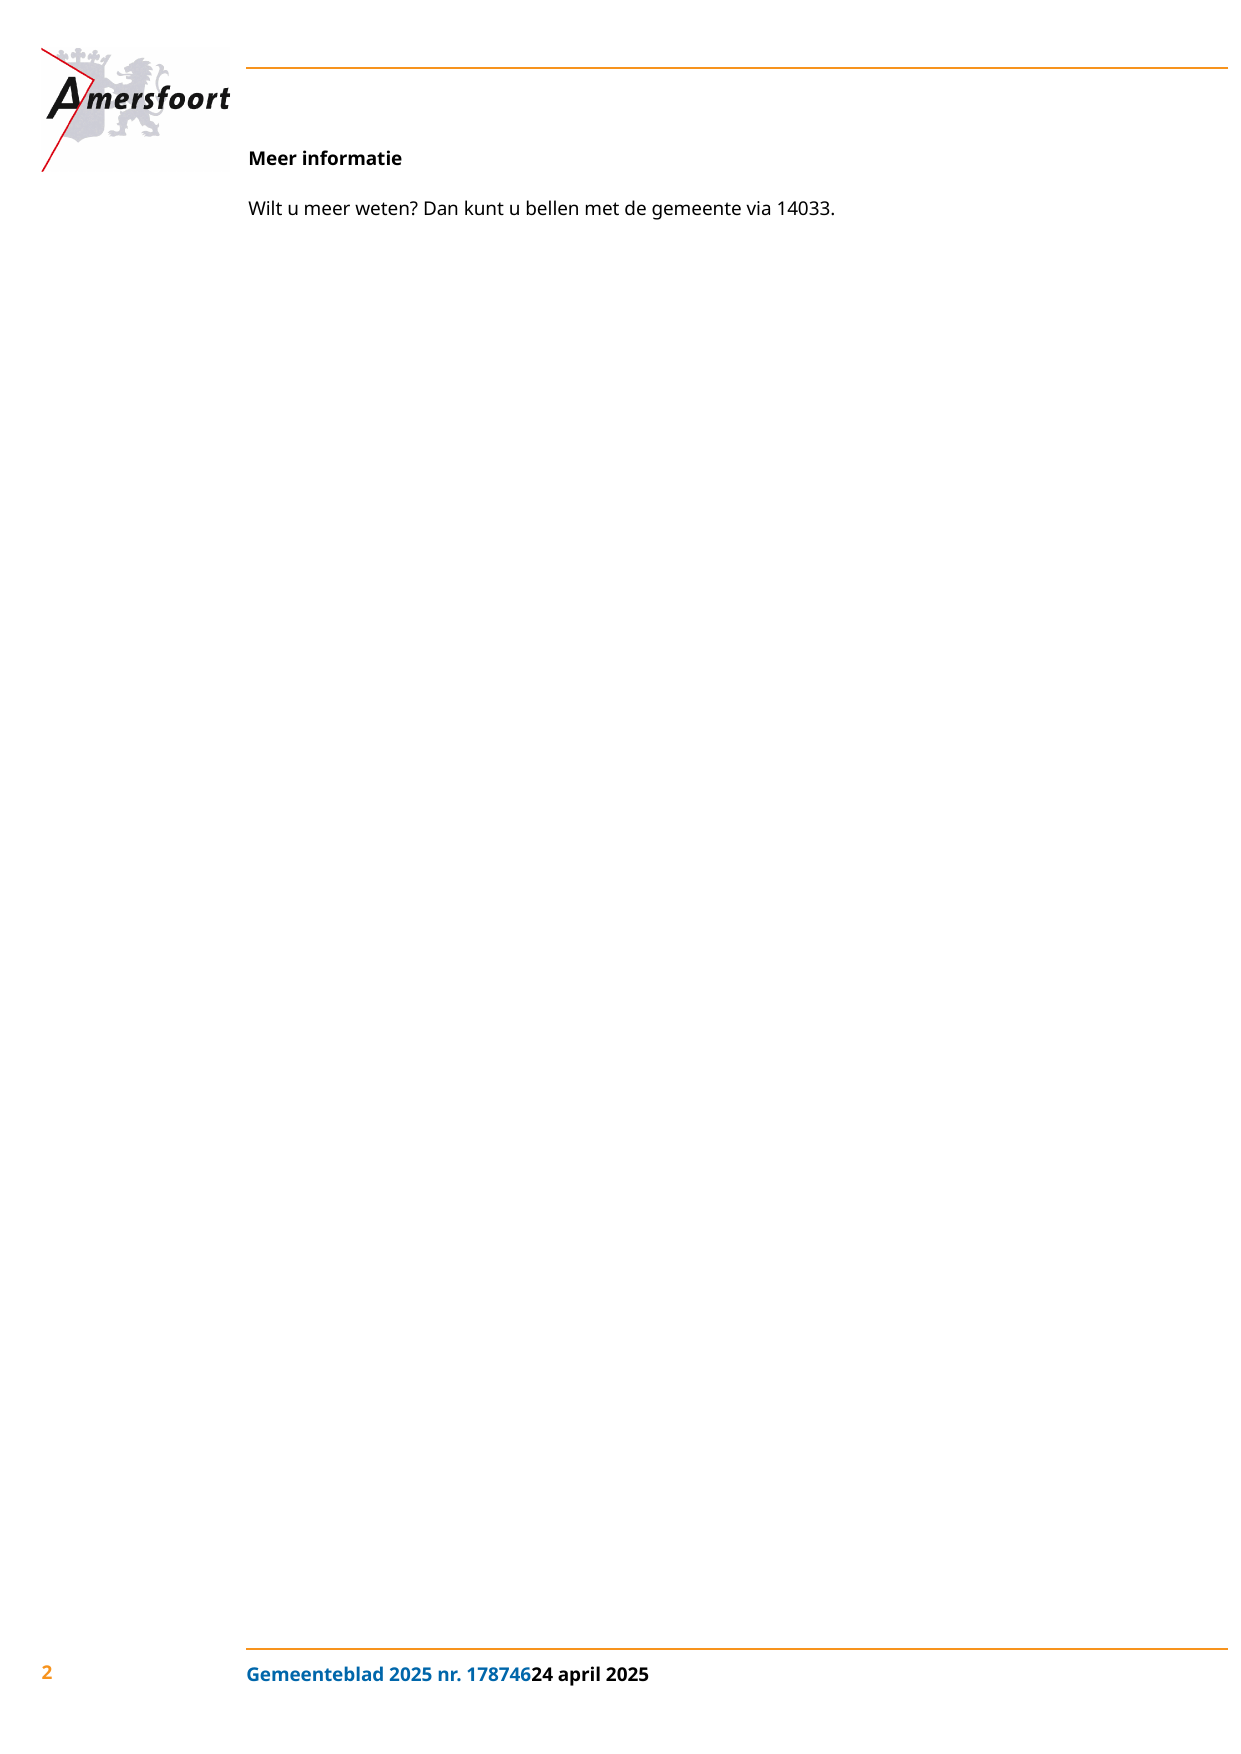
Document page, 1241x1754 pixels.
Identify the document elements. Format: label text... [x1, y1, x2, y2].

text Wilt u meer weten? Dan kunt u bellen met de gemeente via 14033. [248, 196, 1152, 221]
text Meer informatie [248, 145, 1152, 171]
picture [41, 47, 231, 172]
